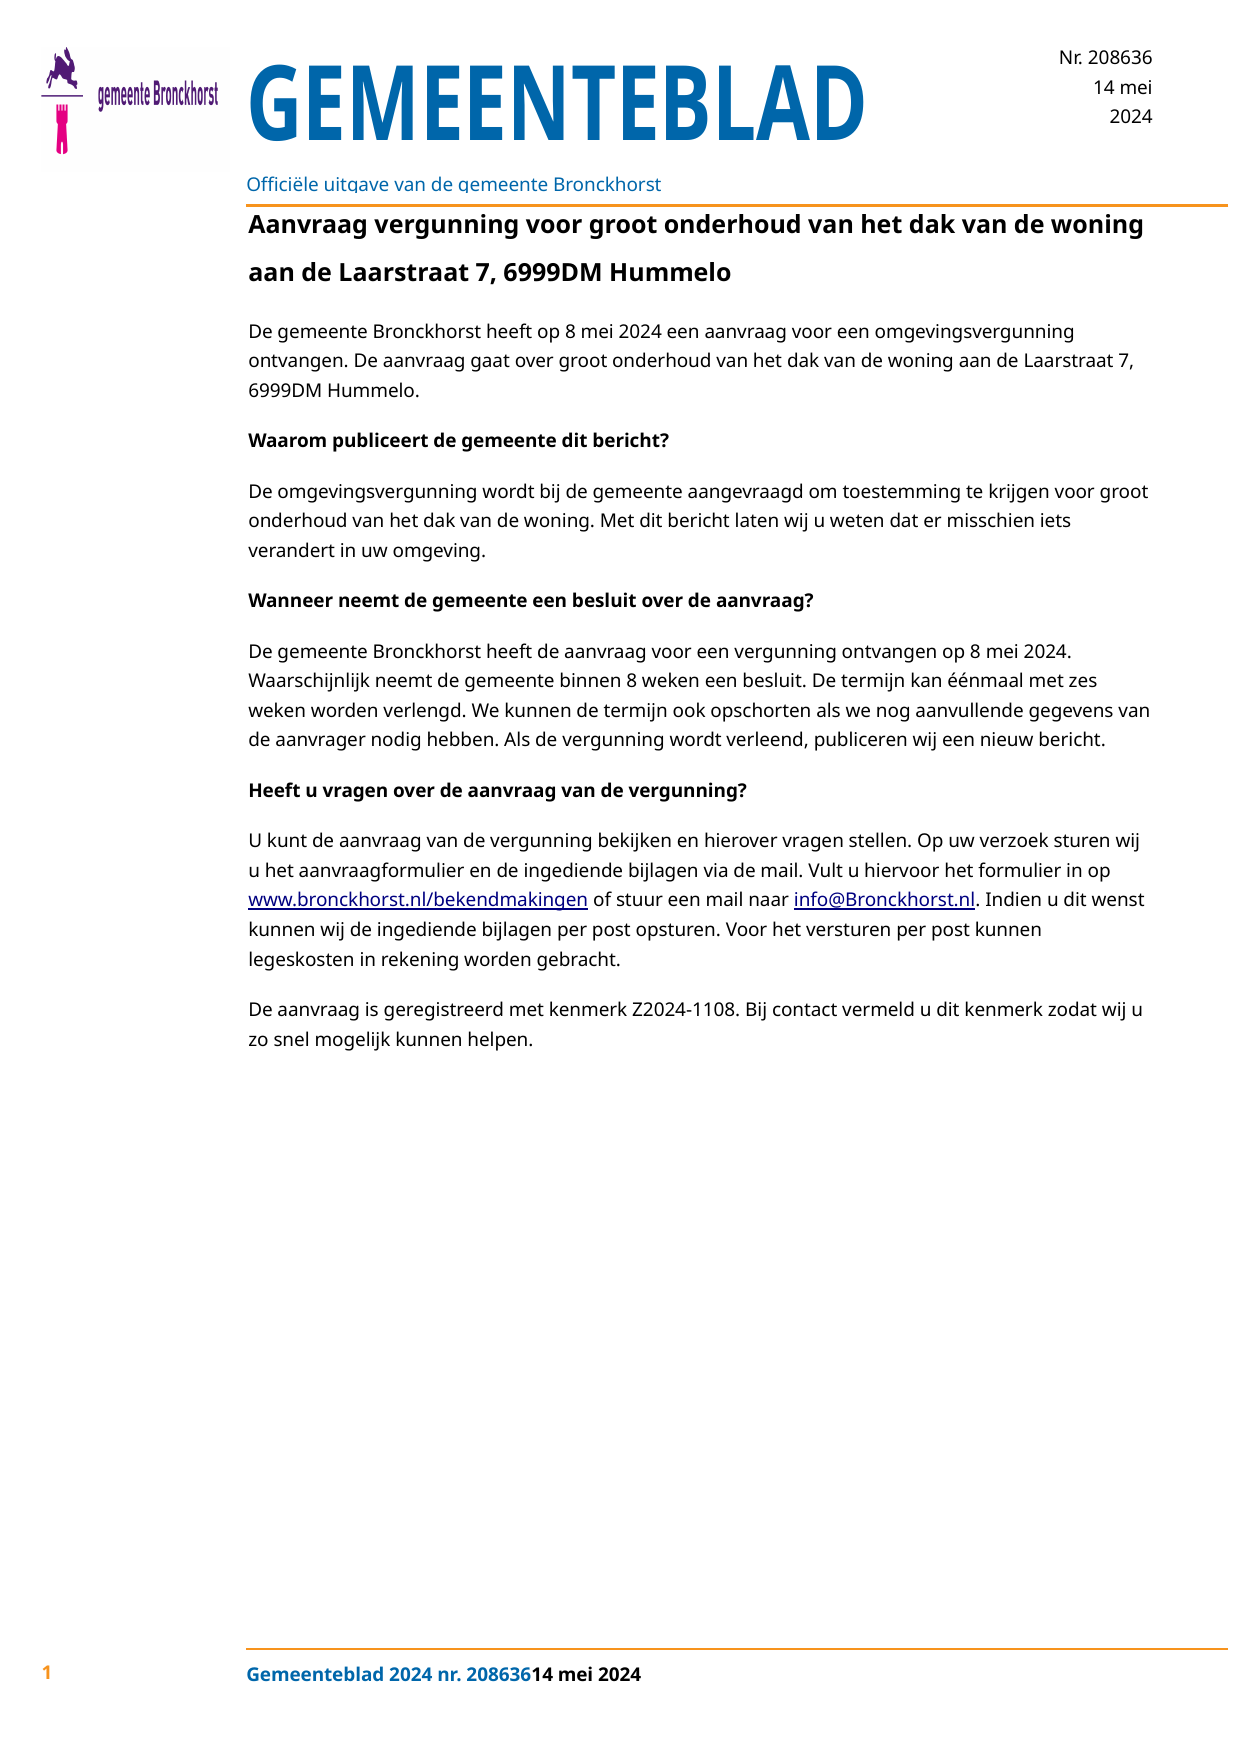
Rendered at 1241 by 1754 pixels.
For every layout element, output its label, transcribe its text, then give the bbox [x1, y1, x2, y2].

text De gemeente Bronckhorst heeft op 8 mei 2024 een aanvraag voor een omgevingsvergunning ontvangen. De aanvraag gaat over groot onderhoud van het dak van de woning aan de Laarstraat 7, 6999DM Hummelo. [248, 318, 1152, 403]
text U kunt de aanvraag van de vergunning bekijken en hierover vragen stellen. Op uw verzoek sturen wij u het aanvraagformulier en de ingediende bijlagen via de mail. Vult u hiervoor het formulier in op www.bronckhorst.nl/bekendmakingen of stuur een mail naar info@Bronckhorst.nl. Indien u dit wenst kunnen wij de ingediende bijlagen per post opsturen. Voor het versturen per post kunnen legeskosten in rekening worden gebracht. [248, 827, 1152, 972]
text De omgevingsvergunning wordt bij de gemeente aangevraagd om toestemming te krijgen voor groot onderhoud van het dak van de woning. Met dit bericht laten wij u weten dat er misschien iets verandert in uw omgeving. [248, 478, 1152, 563]
text De gemeente Bronckhorst heeft de aanvraag voor een vergunning ontvangen op 8 mei 2024. Waarschijnlijk neemt de gemeente binnen 8 weken een besluit. De termijn kan éénmaal met zes weken worden verlengd. We kunnen de termijn ook opschorten als we nog aanvullende gegevens van de aanvrager nodig hebben. Als de vergunning wordt verleend, publiceren wij een nieuw bericht. [248, 638, 1152, 752]
text De aanvraag is geregistreerd met kenmerk Z2024-1108. Bij contact vermeld u dit kenmerk zodat wij u zo snel mogelijk kunnen helpen. [248, 996, 1152, 1052]
text Wanneer neemt de gemeente een besluit over de aanvraag? [248, 587, 1152, 613]
text Waarom publiceert de gemeente dit bericht? [248, 427, 1152, 453]
picture [41, 47, 231, 172]
text Aanvraag vergunning voor groot onderhoud van het dak van de woning aan de Laarstraat 7, 6999DM Hummelo [248, 207, 1152, 288]
text Heeft u vragen over de aanvraag van de vergunning? [248, 777, 1152, 803]
